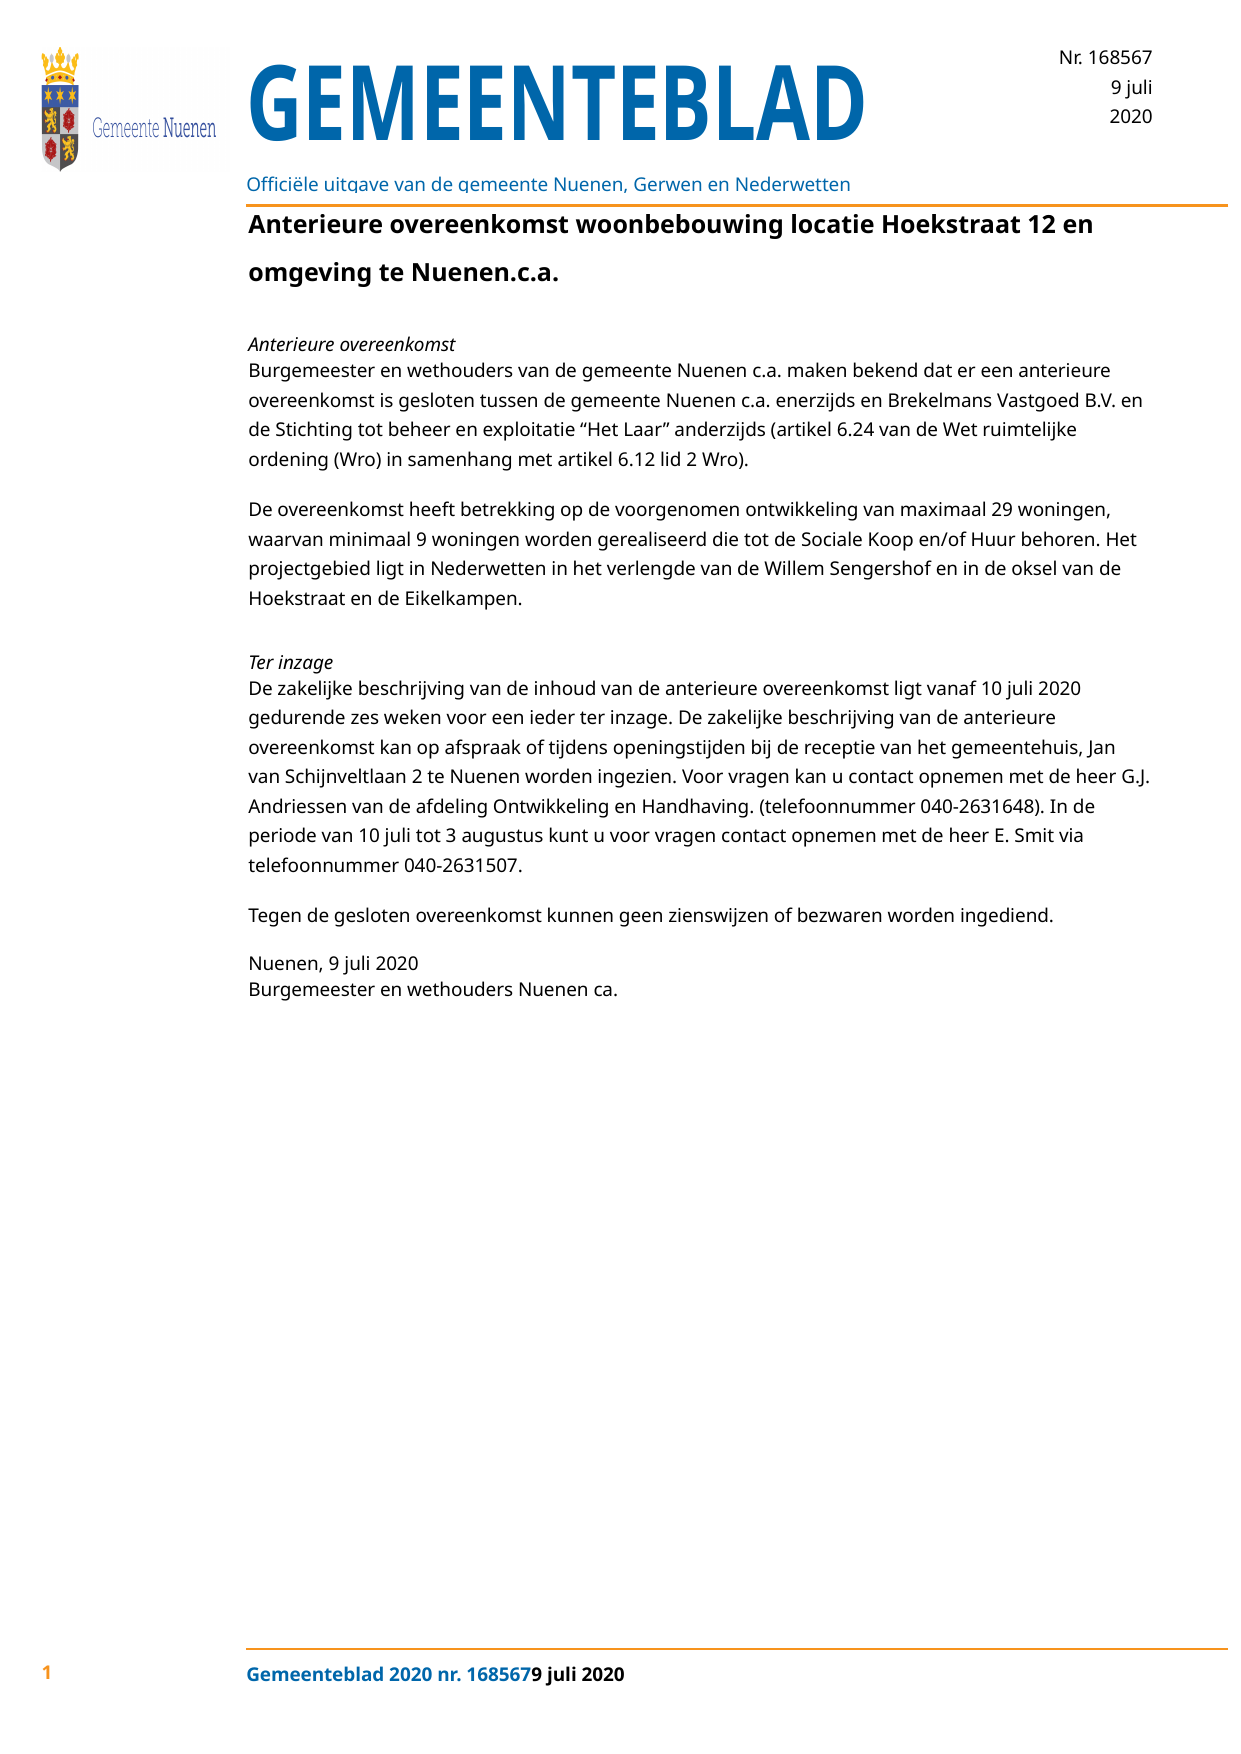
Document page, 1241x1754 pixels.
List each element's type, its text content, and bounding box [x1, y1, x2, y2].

text Ter inzage [248, 649, 1152, 675]
text Tegen de gesloten overeenkomst kunnen geen zienswijzen of bezwaren worden ingediend. [248, 903, 1152, 928]
text De zakelijke beschrijving van de inhoud van de anterieure overeenkomst ligt vanaf 10 juli 2020 gedurende zes weken voor een ieder ter inzage. De zakelijke beschrijving van de anterieure overeenkomst kan op afspraak of tijdens openingstijden bij de receptie van het gemeentehuis, Jan van Schijnveltlaan 2 te Nuenen worden ingezien. Voor vragen kan u contact opnemen met de heer G.J. Andriessen van de afdeling Ontwikkeling en Handhaving. (telefoonnummer 040-2631648). In de periode van 10 juli tot 3 augustus kunt u voor vragen contact opnemen met de heer E. Smit via telefoonnummer 040-2631507. [248, 675, 1152, 878]
text Nuenen, 9 juli 2020 [248, 951, 1152, 976]
text Burgemeester en wethouders van de gemeente Nuenen c.a. maken bekend dat er een anterieure overeenkomst is gesloten tussen de gemeente Nuenen c.a. enerzijds en Brekelmans Vastgoed B.V. en de Stichting tot beheer en exploitatie “Het Laar” anderzijds (artikel 6.24 van de Wet ruimtelijke ordening (Wro) in samenhang met artikel 6.12 lid 2 Wro). [248, 357, 1152, 472]
text Burgemeester en wethouders Nuenen ca. [248, 976, 1152, 1002]
text De overeenkomst heeft betrekking op de voorgenomen ontwikkeling van maximaal 29 woningen, waarvan minimaal 9 woningen worden gerealiseerd die tot de Sociale Koop en/of Huur behoren. Het projectgebied ligt in Nederwetten in het verlengde van de Willem Sengershof en in de oksel van de Hoekstraat en de Eikelkampen. [248, 496, 1152, 611]
text Anterieure overeenkomst woonbebouwing locatie Hoekstraat 12 en omgeving te Nuenen.c.a. [248, 207, 1152, 288]
picture [41, 47, 231, 172]
text Anterieure overeenkomst [248, 331, 1152, 357]
